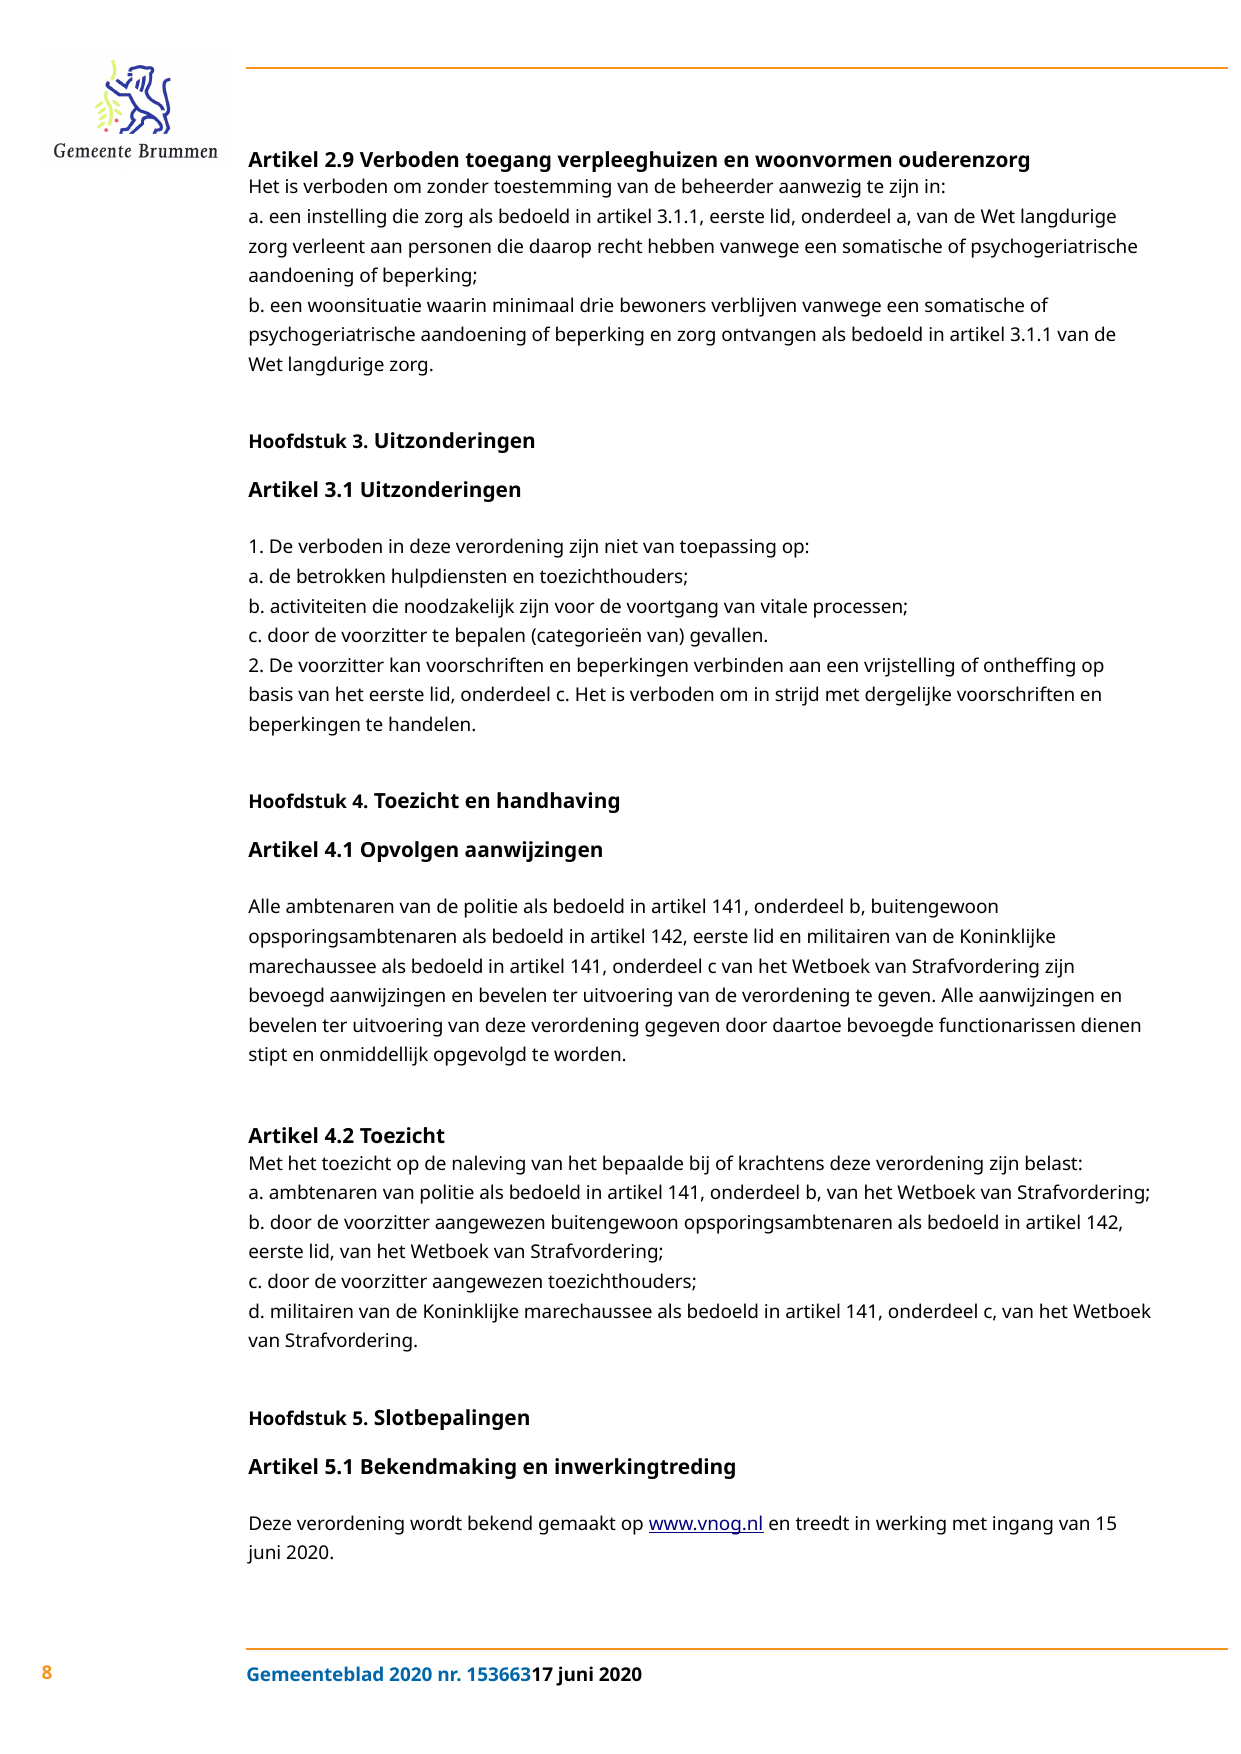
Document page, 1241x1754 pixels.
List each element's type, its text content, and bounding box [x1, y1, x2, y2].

text Met het toezicht op de naleving van het bepaalde bij of krachtens deze verordening zijn belast: [248, 1150, 1152, 1176]
text d. militairen van de Koninklijke marechaussee als bedoeld in artikel 141, onderdeel c, van het Wetboek van Strafvordering. [248, 1298, 1152, 1353]
text Artikel 2.9 Verboden toegang verpleeghuizen en woonvormen ouderenzorg [248, 145, 1152, 174]
text Hoofdstuk 4. Toezicht en handhaving [248, 786, 1152, 815]
text 1. De verboden in deze verordening zijn niet van toepassing op: [248, 534, 1152, 559]
text c. door de voorzitter aangewezen toezichthouders; [248, 1268, 1152, 1294]
text a. de betrokken hulpdiensten en toezichthouders; [248, 563, 1152, 589]
text Het is verboden om zonder toestemming van de beheerder aanwezig te zijn in: [248, 174, 1152, 199]
picture [41, 47, 231, 172]
text b. een woonsituatie waarin minimaal drie bewoners verblijven vanwege een somatische of psychogeriatrische aandoening of beperking en zorg ontvangen als bedoeld in artikel 3.1.1 van de Wet langdurige zorg. [248, 292, 1152, 377]
text Artikel 5.1 Bekendmaking en inwerkingtreding [248, 1452, 1152, 1480]
text Deze verordening wordt bekend gemaakt op www.vnog.nl en treedt in werking met ingang van 15 juni 2020. [248, 1510, 1152, 1565]
text Hoofdstuk 5. Slotbepalingen [248, 1403, 1152, 1431]
text 2. De voorzitter kan voorschriften en beperkingen verbinden aan een vrijstelling of ontheffing op basis van het eerste lid, onderdeel c. Het is verboden om in strijd met dergelijke voorschriften en beperkingen te handelen. [248, 652, 1152, 737]
text b. door de voorzitter aangewezen buitengewoon opsporingsambtenaren als bedoeld in artikel 142, eerste lid, van het Wetboek van Strafvordering; [248, 1209, 1152, 1264]
text a. ambtenaren van politie als bedoeld in artikel 141, onderdeel b, van het Wetboek van Strafvordering; [248, 1179, 1152, 1205]
text c. door de voorzitter te bepalen (categorieën van) gevallen. [248, 622, 1152, 648]
text Artikel 4.2 Toezicht [248, 1122, 1152, 1150]
text b. activiteiten die noodzakelijk zijn voor de voortgang van vitale processen; [248, 593, 1152, 618]
text Artikel 4.1 Opvolgen aanwijzingen [248, 836, 1152, 864]
text Artikel 3.1 Uitzonderingen [248, 476, 1152, 504]
text Hoofdstuk 3. Uitzonderingen [248, 426, 1152, 455]
text a. een instelling die zorg als bedoeld in artikel 3.1.1, eerste lid, onderdeel a, van de Wet langdurige zorg verleent aan personen die daarop recht hebben vanwege een somatische of psychogeriatrische aandoening of beperking; [248, 203, 1152, 288]
text Alle ambtenaren van de politie als bedoeld in artikel 141, onderdeel b, buitengewoon opsporingsambtenaren als bedoeld in artikel 142, eerste lid en militairen van de Koninklijke marechaussee als bedoeld in artikel 141, onderdeel c van het Wetboek van Strafvordering zijn bevoegd aanwijzingen en bevelen ter uitvoering van de verordening te geven. Alle aanwijzingen en bevelen ter uitvoering van deze verordening gegeven door daartoe bevoegde functionarissen dienen stipt en onmiddellijk opgevolgd te worden. [248, 894, 1152, 1067]
